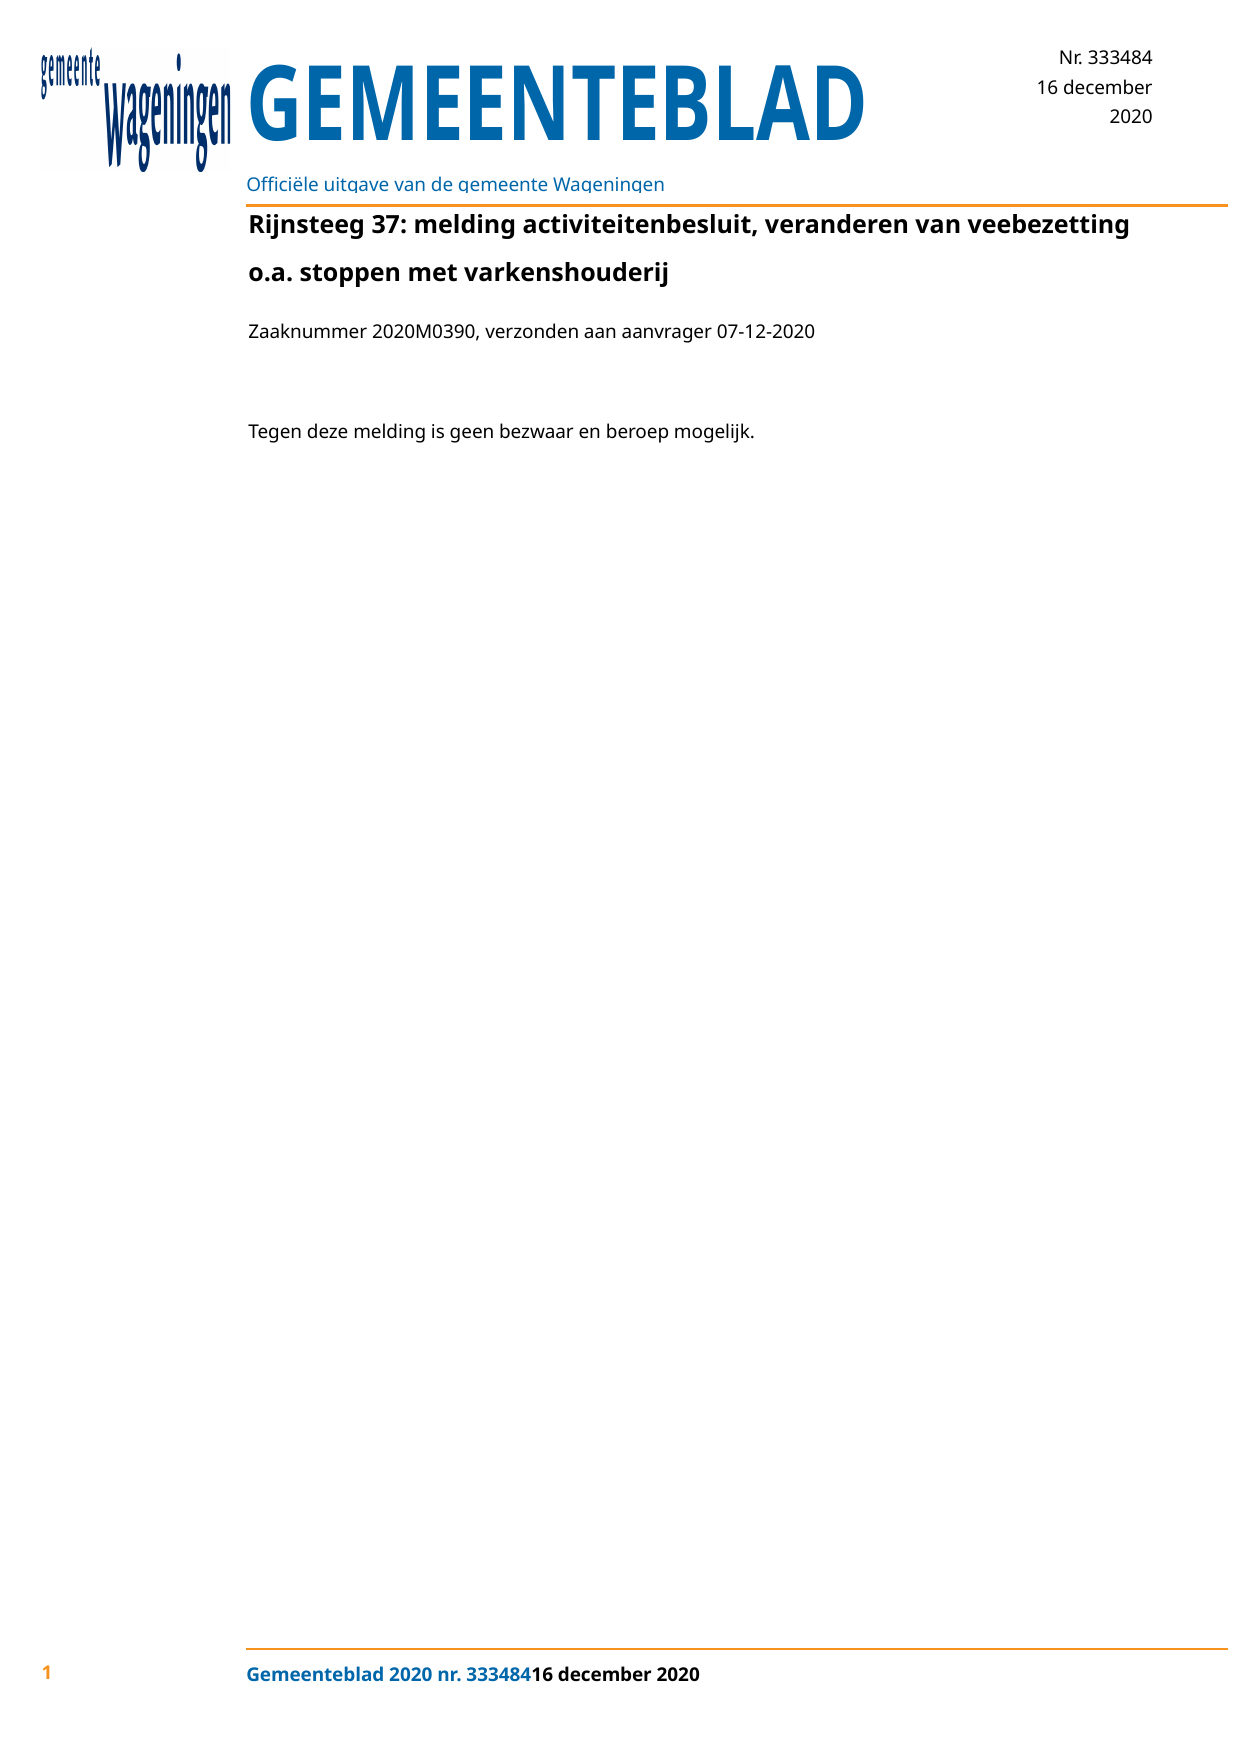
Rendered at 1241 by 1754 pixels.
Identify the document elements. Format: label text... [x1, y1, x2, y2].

text Tegen deze melding is geen bezwaar en beroep mogelijk. [248, 419, 1152, 444]
text Zaaknummer 2020M0390, verzonden aan aanvrager 07-12-2020 [248, 318, 1152, 344]
text Rijnsteeg 37: melding activiteitenbesluit, veranderen van veebezetting o.a. stoppen met varkenshouderij [248, 207, 1152, 288]
picture [41, 47, 231, 172]
